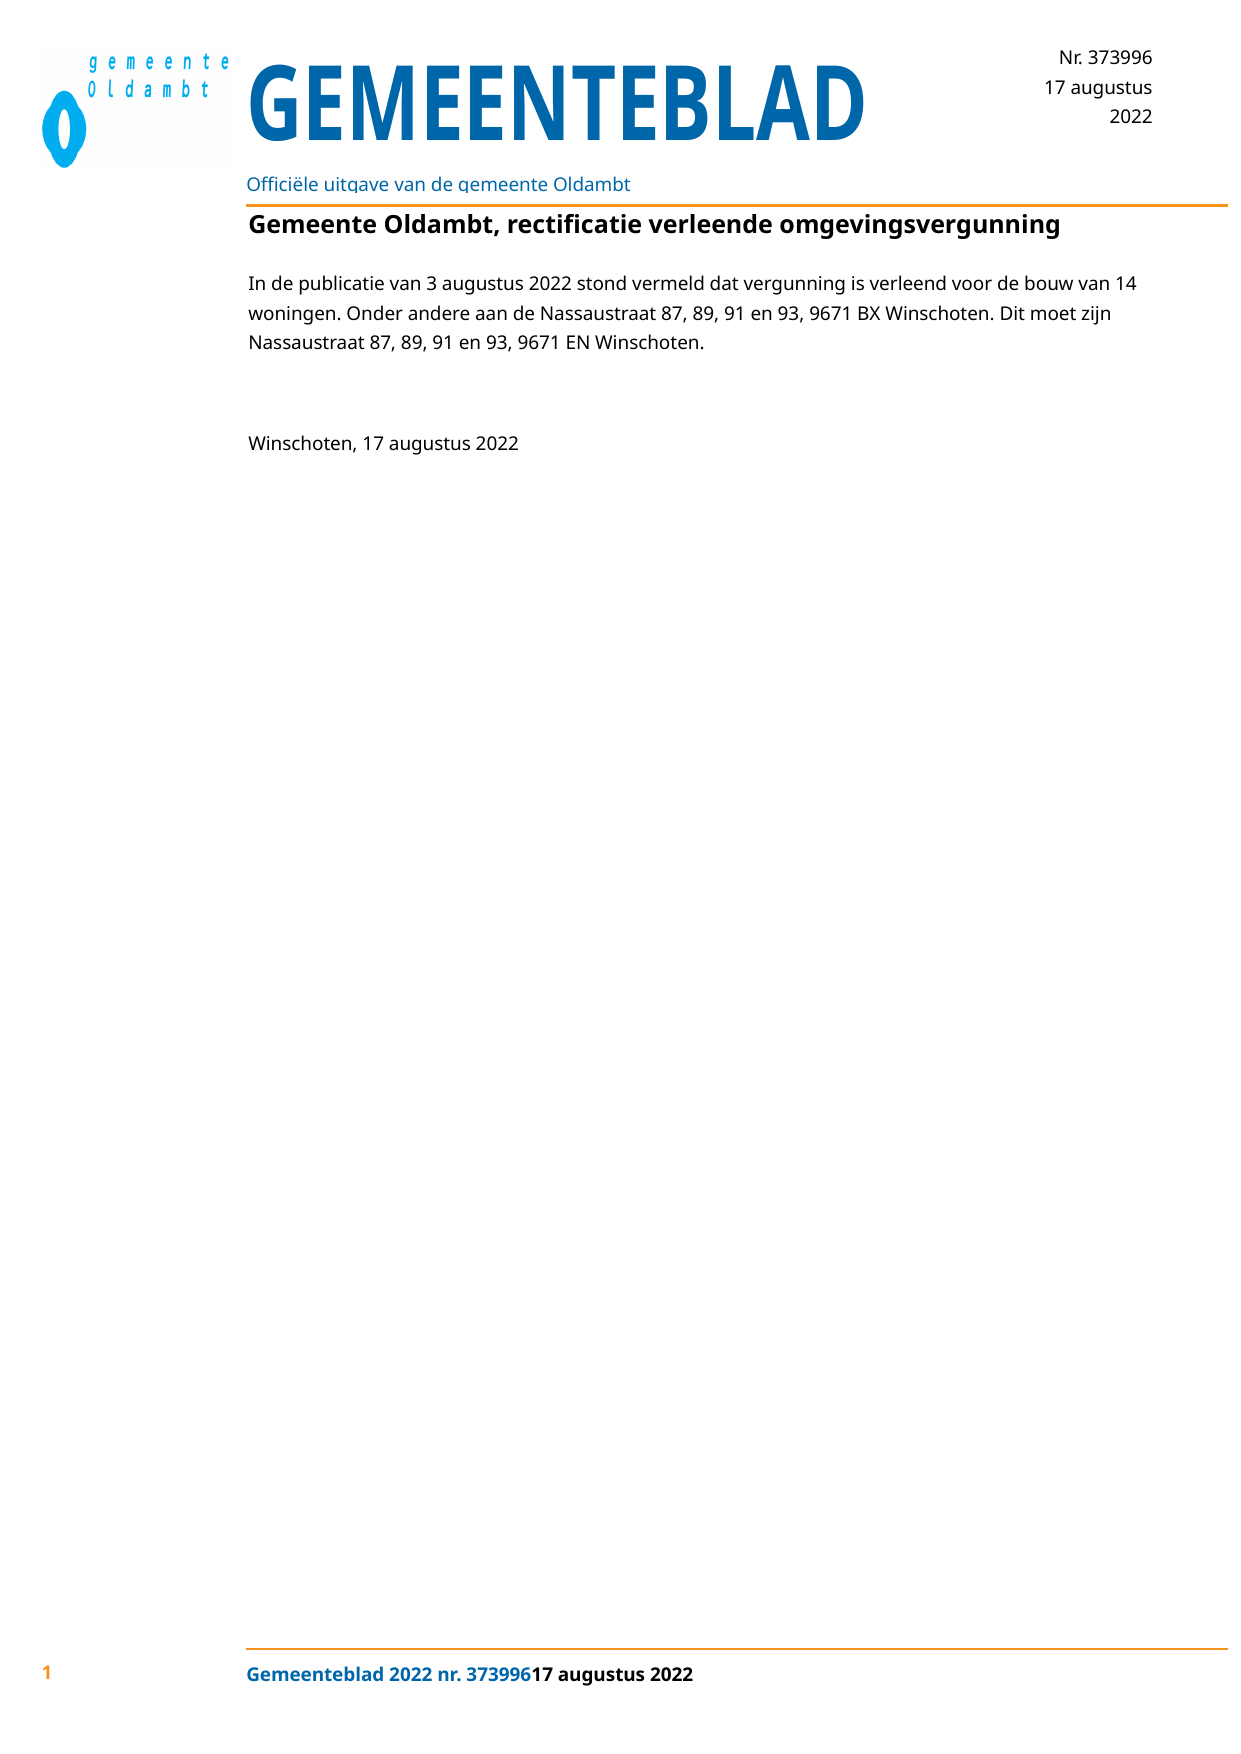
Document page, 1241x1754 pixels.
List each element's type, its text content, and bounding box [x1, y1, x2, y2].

text Winschoten, 17 augustus 2022 [248, 430, 1152, 456]
picture [41, 47, 231, 172]
text In de publicatie van 3 augustus 2022 stond vermeld dat vergunning is verleend voor de bouw van 14 woningen. Onder andere aan de Nassaustraat 87, 89, 91 en 93, 9671 BX Winschoten. Dit moet zijn Nassaustraat 87, 89, 91 en 93, 9671 EN Winschoten. [248, 270, 1152, 355]
text Gemeente Oldambt, rectificatie verleende omgevingsvergunning [248, 207, 1152, 241]
